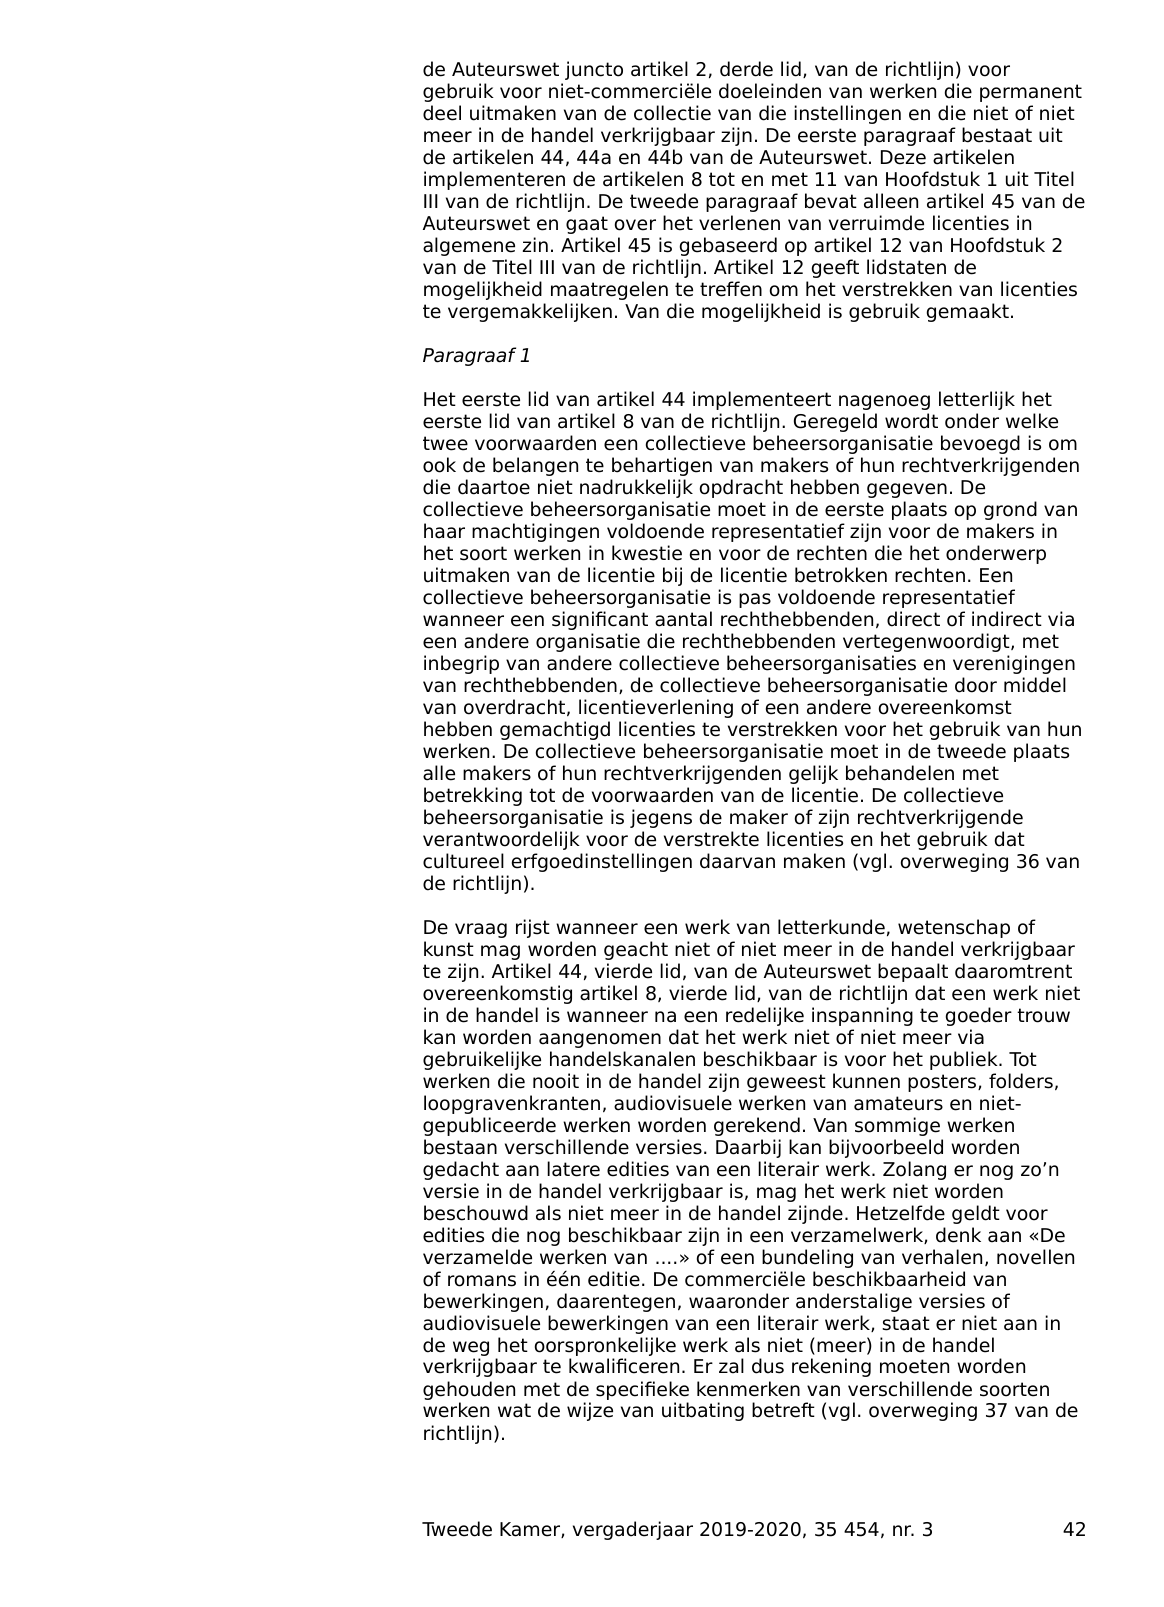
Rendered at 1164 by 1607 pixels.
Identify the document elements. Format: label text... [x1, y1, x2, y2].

text de Auteurswet juncto artikel 2, derde lid, van de richtlijn) voor gebruik voor niet-commerciële doeleinden van werken die permanent deel uitmaken van de collectie van die instellingen en die niet of niet meer in de handel verkrijgbaar zijn. De eerste paragraaf bestaat uit de artikelen 44, 44a en 44b van de Auteurswet. Deze artikelen implementeren de artikelen 8 tot en met 11 van Hoofdstuk 1 uit Titel III van de richtlijn. De tweede paragraaf bevat alleen artikel 45 van de Auteurswet en gaat over het verlenen van verruimde licenties in algemene zin. Artikel 45 is gebaseerd op artikel 12 van Hoofdstuk 2 van de Titel III van de richtlijn. Artikel 12 geeft lidstaten de mogelijkheid maatregelen te treffen om het verstrekken van licenties te vergemakkelijken. Van die mogelijkheid is gebruik gemaakt. [422, 59, 1087, 323]
subtitle Paragraaf 1 [422, 345, 1087, 367]
text Het eerste lid van artikel 44 implementeert nagenoeg letterlijk het eerste lid van artikel 8 van de richtlijn. Geregeld wordt onder welke twee voorwaarden een collectieve beheersorganisatie bevoegd is om ook de belangen te behartigen van makers of hun rechtverkrijgenden die daartoe niet nadrukkelijk opdracht hebben gegeven. De collectieve beheersorganisatie moet in de eerste plaats op grond van haar machtigingen voldoende representatief zijn voor de makers in het soort werken in kwestie en voor de rechten die het onderwerp uitmaken van de licentie bij de licentie betrokken rechten. Een collectieve beheersorganisatie is pas voldoende representatief wanneer een significant aantal rechthebbenden, direct of indirect via een andere organisatie die rechthebbenden vertegenwoordigt, met inbegrip van andere collectieve beheersorganisaties en verenigingen van rechthebbenden, de collectieve beheersorganisatie door middel van overdracht, licentieverlening of een andere overeenkomst hebben gemachtigd licenties te verstrekken voor het gebruik van hun werken. De collectieve beheersorganisatie moet in de tweede plaats alle makers of hun rechtverkrijgenden gelijk behandelen met betrekking tot de voorwaarden van de licentie. De collectieve beheersorganisatie is jegens de maker of zijn rechtverkrijgende verantwoordelijk voor de verstrekte licenties en het gebruik dat cultureel erfgoedinstellingen daarvan maken (vgl. overweging 36 van de richtlijn). [422, 389, 1087, 895]
text De vraag rijst wanneer een werk van letterkunde, wetenschap of kunst mag worden geacht niet of niet meer in de handel verkrijgbaar te zijn. Artikel 44, vierde lid, van de Auteurswet bepaalt daaromtrent overeenkomstig artikel 8, vierde lid, van de richtlijn dat een werk niet in de handel is wanneer na een redelijke inspanning te goeder trouw kan worden aangenomen dat het werk niet of niet meer via gebruikelijke handelskanalen beschikbaar is voor het publiek. Tot werken die nooit in de handel zijn geweest kunnen posters, folders, loopgravenkranten, audiovisuele werken van amateurs en niet-gepubliceerde werken worden gerekend. Van sommige werken bestaan verschillende versies. Daarbij kan bijvoorbeeld worden gedacht aan latere edities van een literair werk. Zolang er nog zo’n versie in de handel verkrijgbaar is, mag het werk niet worden beschouwd als niet meer in de handel zijnde. Hetzelfde geldt voor edities die nog beschikbaar zijn in een verzamelwerk, denk aan «De verzamelde werken van ....» of een bundeling van verhalen, novellen of romans in één editie. De commerciële beschikbaarheid van bewerkingen, daarentegen, waaronder anderstalige versies of audiovisuele bewerkingen van een literair werk, staat er niet aan in de weg het oorspronkelijke werk als niet (meer) in de handel verkrijgbaar te kwalificeren. Er zal dus rekening moeten worden gehouden met de specifieke kenmerken van verschillende soorten werken wat de wijze van uitbating betreft (vgl. overweging 37 van de richtlijn). [422, 917, 1087, 1444]
